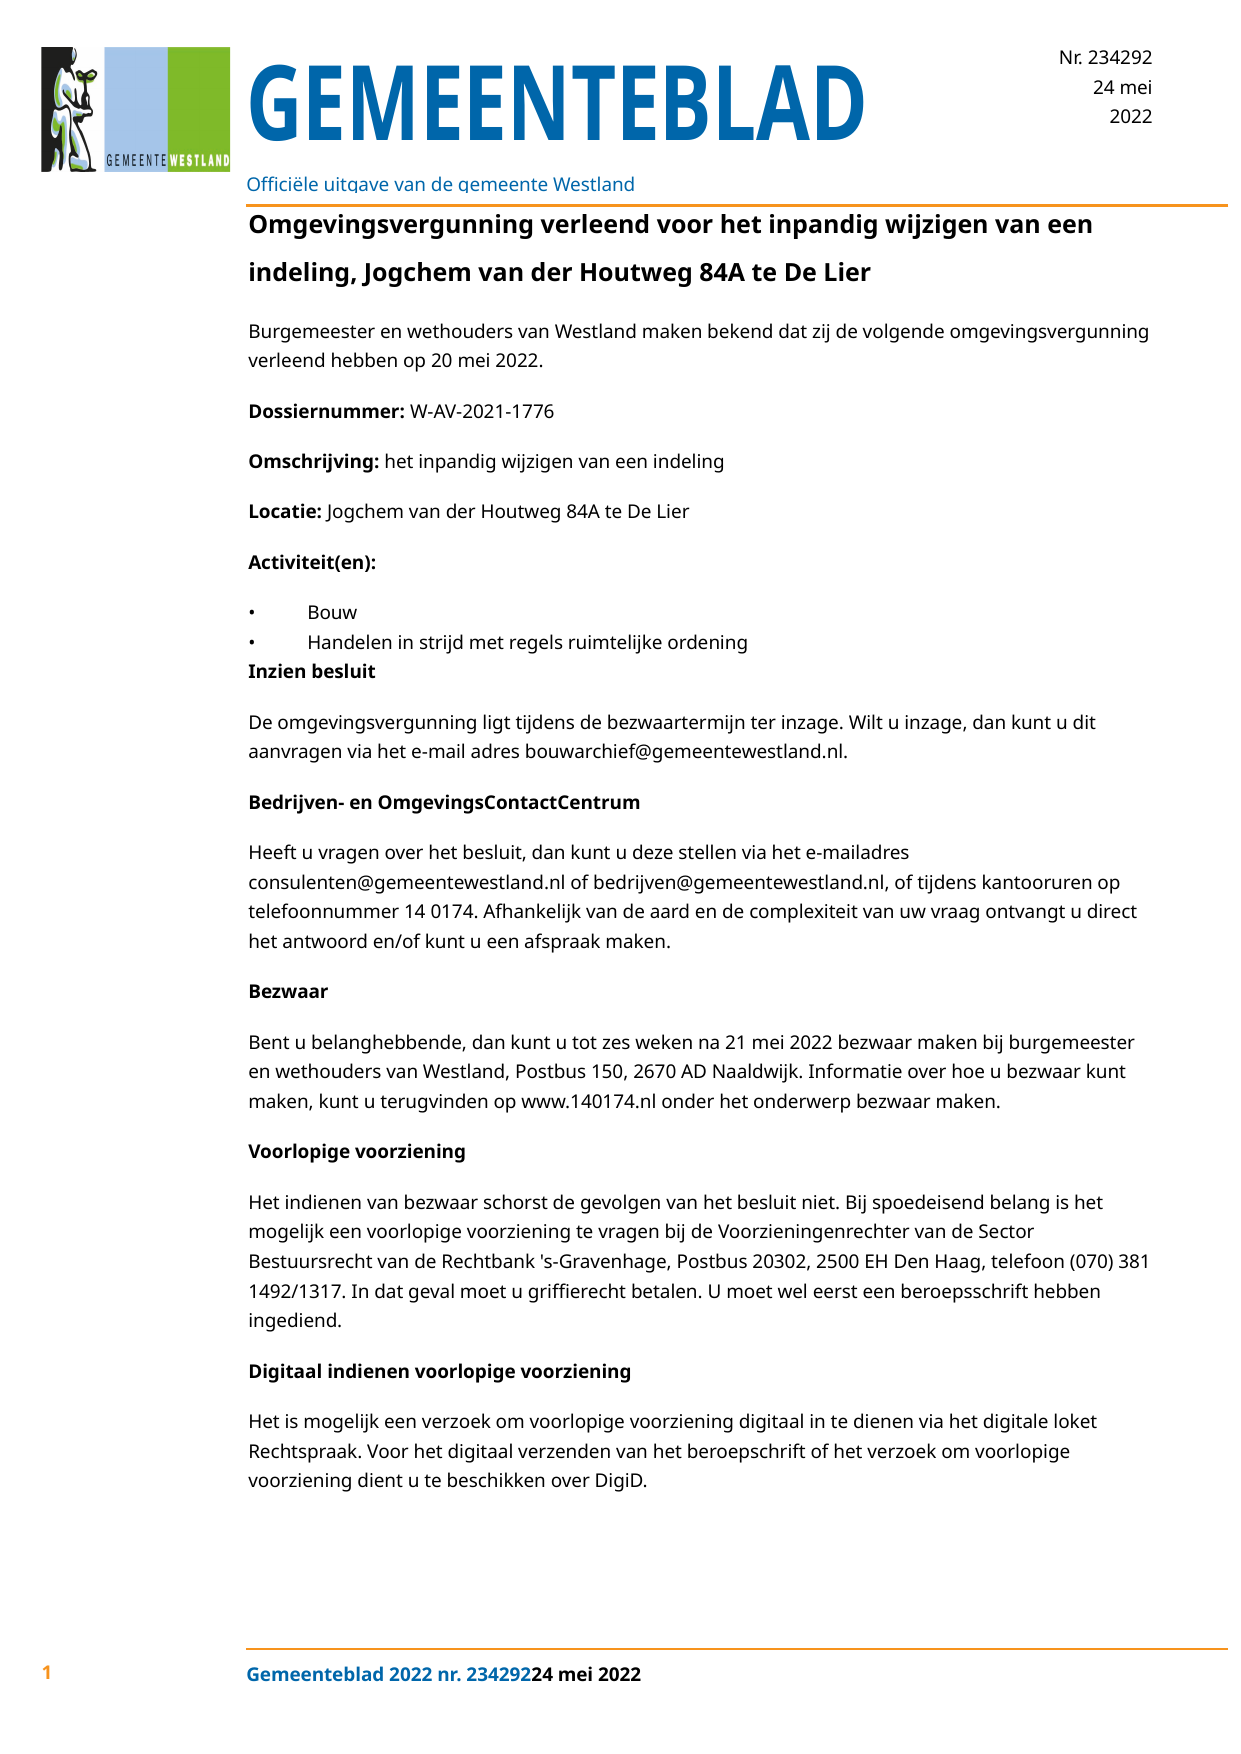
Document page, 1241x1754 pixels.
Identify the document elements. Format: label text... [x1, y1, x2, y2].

text Bedrijven- en OmgevingsContactCentrum [248, 789, 1152, 815]
list Bouw [248, 599, 1152, 625]
picture [41, 47, 231, 172]
text De omgevingsvergunning ligt tijdens de bezwaartermijn ter inzage. Wilt u inzage, dan kunt u dit aanvragen via het e-mail adres bouwarchief@gemeentewestland.nl. [248, 709, 1152, 764]
text Burgemeester en wethouders van Westland maken bekend dat zij de volgende omgevingsvergunning verleend hebben op 20 mei 2022. [248, 318, 1152, 373]
text Locatie: Jogchem van der Houtweg 84A te De Lier [248, 499, 1152, 524]
list Handelen in strijd met regels ruimtelijke ordening [248, 629, 1152, 655]
text Heeft u vragen over het besluit, dan kunt u deze stellen via het e-mailadres consulenten@gemeentewestland.nl of bedrijven@gemeentewestland.nl, of tijdens kantooruren op telefoonnummer 14 0174. Afhankelijk van de aard en de complexiteit van uw vraag ontvangt u direct het antwoord en/of kunt u een afspraak maken. [248, 839, 1152, 954]
text Inzien besluit [248, 659, 1152, 684]
text Omschrijving: het inpandig wijzigen van een indeling [248, 448, 1152, 474]
text Activiteit(en): [248, 549, 1152, 575]
text Digitaal indienen voorlopige voorziening [248, 1358, 1152, 1384]
text Bent u belanghebbende, dan kunt u tot zes weken na 21 mei 2022 bezwaar maken bij burgemeester en wethouders van Westland, Postbus 150, 2670 AD Naaldwijk. Informatie over hoe u bezwaar kunt maken, kunt u terugvinden op www.140174.nl onder het onderwerp bezwaar maken. [248, 1029, 1152, 1114]
text Omgevingsvergunning verleend voor het inpandig wijzigen van een indeling, Jogchem van der Houtweg 84A te De Lier [248, 207, 1152, 288]
text Bezwaar [248, 979, 1152, 1004]
text Voorlopige voorziening [248, 1139, 1152, 1164]
text Het is mogelijk een verzoek om voorlopige voorziening digitaal in te dienen via het digitale loket Rechtspraak. Voor het digitaal verzenden van het beroepschrift of het verzoek om voorlopige voorziening dient u te beschikken over DigiD. [248, 1408, 1152, 1493]
text Het indienen van bezwaar schorst de gevolgen van het besluit niet. Bij spoedeisend belang is het mogelijk een voorlopige voorziening te vragen bij de Voorzieningenrechter van de Sector Bestuursrecht van de Rechtbank 's-Gravenhage, Postbus 20302, 2500 EH Den Haag, telefoon (070) 381 1492/1317. In dat geval moet u griffierecht betalen. U moet wel eerst een beroepsschrift hebben ingediend. [248, 1189, 1152, 1333]
text Dossiernummer: W-AV-2021-1776 [248, 398, 1152, 424]
